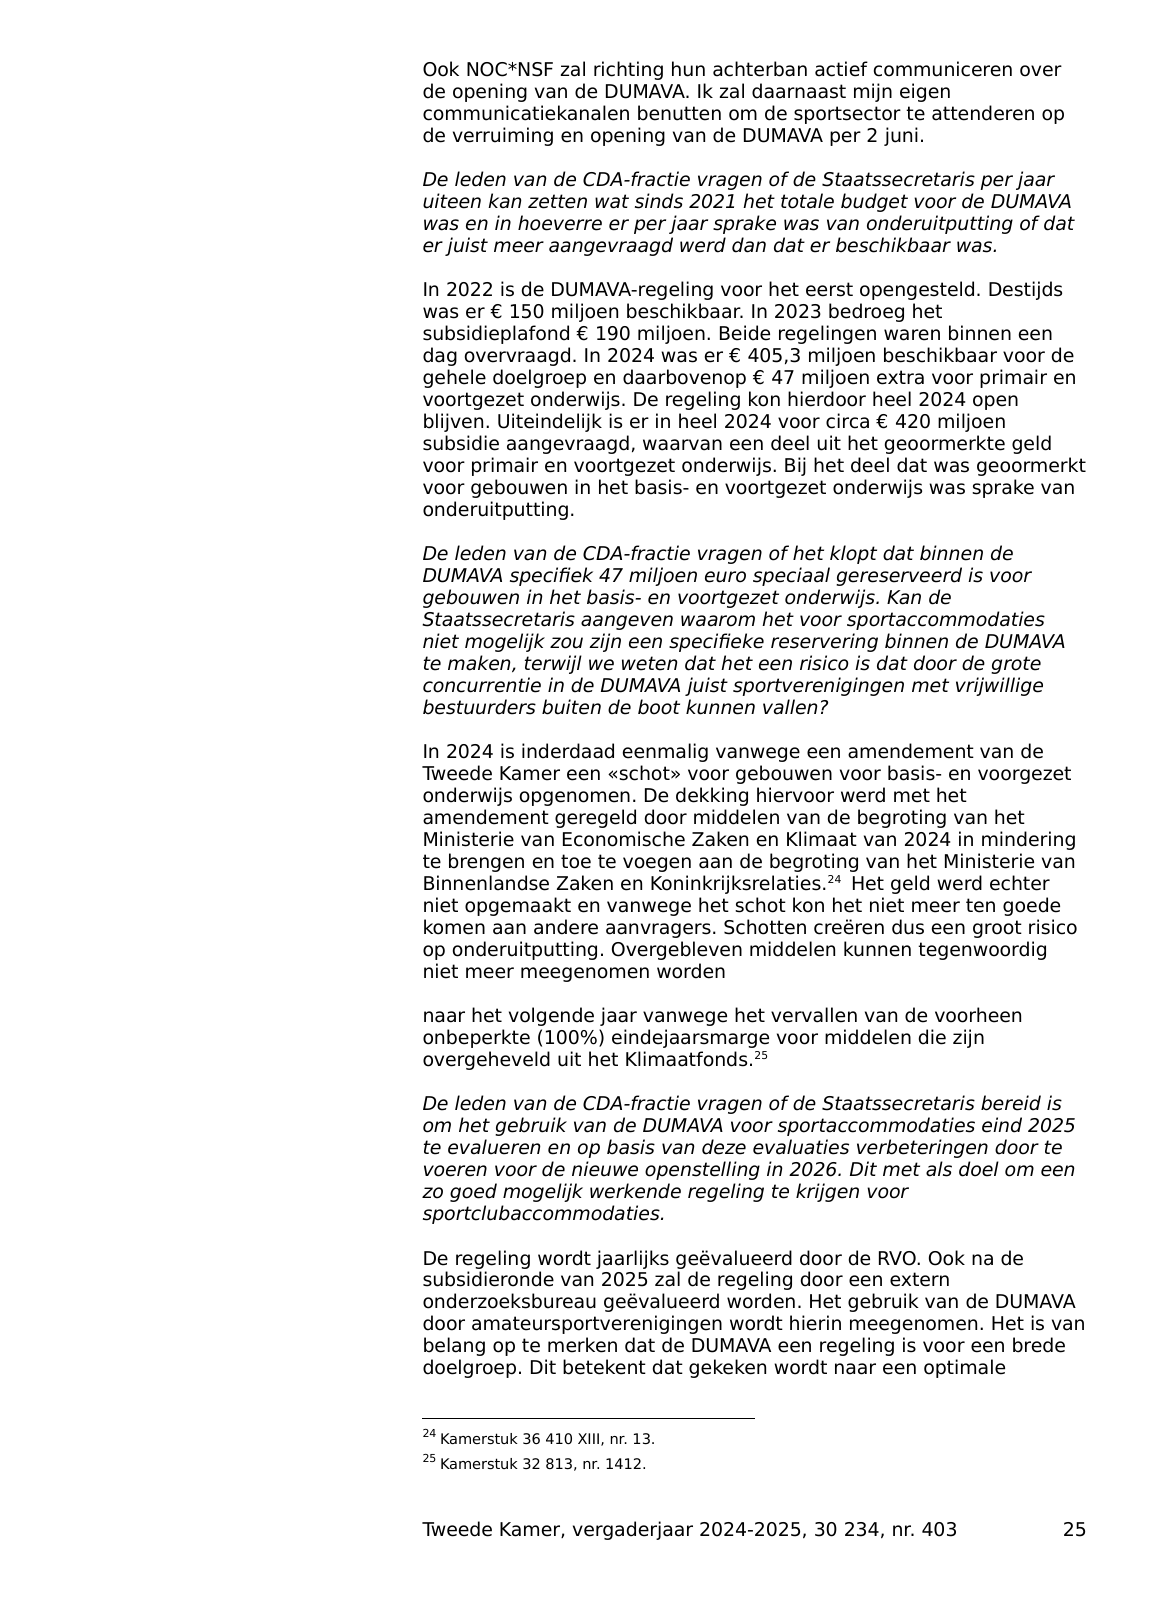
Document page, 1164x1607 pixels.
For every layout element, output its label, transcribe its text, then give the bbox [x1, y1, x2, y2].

text In 2024 is inderdaad eenmalig vanwege een amendement van de Tweede Kamer een «schot» voor gebouwen voor basis- en voorgezet onderwijs opgenomen. De dekking hiervoor werd met het amendement geregeld door middelen van de begroting van het Ministerie van Economische Zaken en Klimaat van 2024 in mindering te brengen en toe te voegen aan de begroting van het Ministerie van Binnenlandse Zaken en Koninkrijksrelaties. Het geld werd echter niet opgemaakt en vanwege het schot kon het niet meer ten goede komen aan andere aanvragers. Schotten creëren dus een groot risico op onderuitputting. Overgebleven middelen kunnen tegenwoordig niet meer meegenomen worden [422, 741, 1087, 983]
text In 2022 is de DUMAVA-regeling voor het eerst opengesteld. Destijds was er € 150 miljoen beschikbaar. In 2023 bedroeg het subsidieplafond € 190 miljoen. Beide regelingen waren binnen een dag overvraagd. In 2024 was er € 405,3 miljoen beschikbaar voor de gehele doelgroep en daarbovenop € 47 miljoen extra voor primair en voortgezet onderwijs. De regeling kon hierdoor heel 2024 open blijven. Uiteindelijk is er in heel 2024 voor circa € 420 miljoen subsidie aangevraagd, waarvan een deel uit het geoormerkte geld voor primair en voortgezet onderwijs. Bij het deel dat was geoormerkt voor gebouwen in het basis- en voortgezet onderwijs was sprake van onderuitputting. [422, 279, 1087, 521]
text De leden van de CDA-fractie vragen of het klopt dat binnen de DUMAVA specifiek 47 miljoen euro speciaal gereserveerd is voor gebouwen in het basis- en voortgezet onderwijs. Kan de Staatssecretaris aangeven waarom het voor sportaccommodaties niet mogelijk zou zijn een specifieke reservering binnen de DUMAVA te maken, terwijl we weten dat het een risico is dat door de grote concurrentie in de DUMAVA juist sportverenigingen met vrijwillige bestuurders buiten de boot kunnen vallen? [422, 543, 1087, 719]
text De regeling wordt jaarlijks geëvalueerd door de RVO. Ook na de subsidieronde van 2025 zal de regeling door een extern onderzoeksbureau geëvalueerd worden. Het gebruik van de DUMAVA door amateursportverenigingen wordt hierin meegenomen. Het is van belang op te merken dat de DUMAVA een regeling is voor een brede doelgroep. Dit betekent dat gekeken wordt naar een optimale [422, 1247, 1087, 1379]
text naar het volgende jaar vanwege het vervallen van de voorheen onbeperkte (100%) eindejaarsmarge voor middelen die zijn overgeheveld uit het Klimaatfonds. [422, 1005, 1087, 1071]
text De leden van de CDA-fractie vragen of de Staatssecretaris per jaar uiteen kan zetten wat sinds 2021 het totale budget voor de DUMAVA was en in hoeverre er per jaar sprake was van onderuitputting of dat er juist meer aangevraagd werd dan dat er beschikbaar was. [422, 169, 1087, 257]
text Kamerstuk 32 813, nr. 1412. [422, 1452, 1087, 1474]
text Kamerstuk 36 410 XIII, nr. 13. [422, 1427, 1087, 1449]
text De leden van de CDA-fractie vragen of de Staatssecretaris bereid is om het gebruik van de DUMAVA voor sportaccommodaties eind 2025 te evalueren en op basis van deze evaluaties verbeteringen door te voeren voor de nieuwe openstelling in 2026. Dit met als doel om een zo goed mogelijk werkende regeling te krijgen voor sportclubaccommodaties. [422, 1093, 1087, 1225]
text Ook NOC*NSF zal richting hun achterban actief communiceren over de opening van de DUMAVA. Ik zal daarnaast mijn eigen communicatiekanalen benutten om de sportsector te attenderen op de verruiming en opening van de DUMAVA per 2 juni. [422, 59, 1087, 147]
